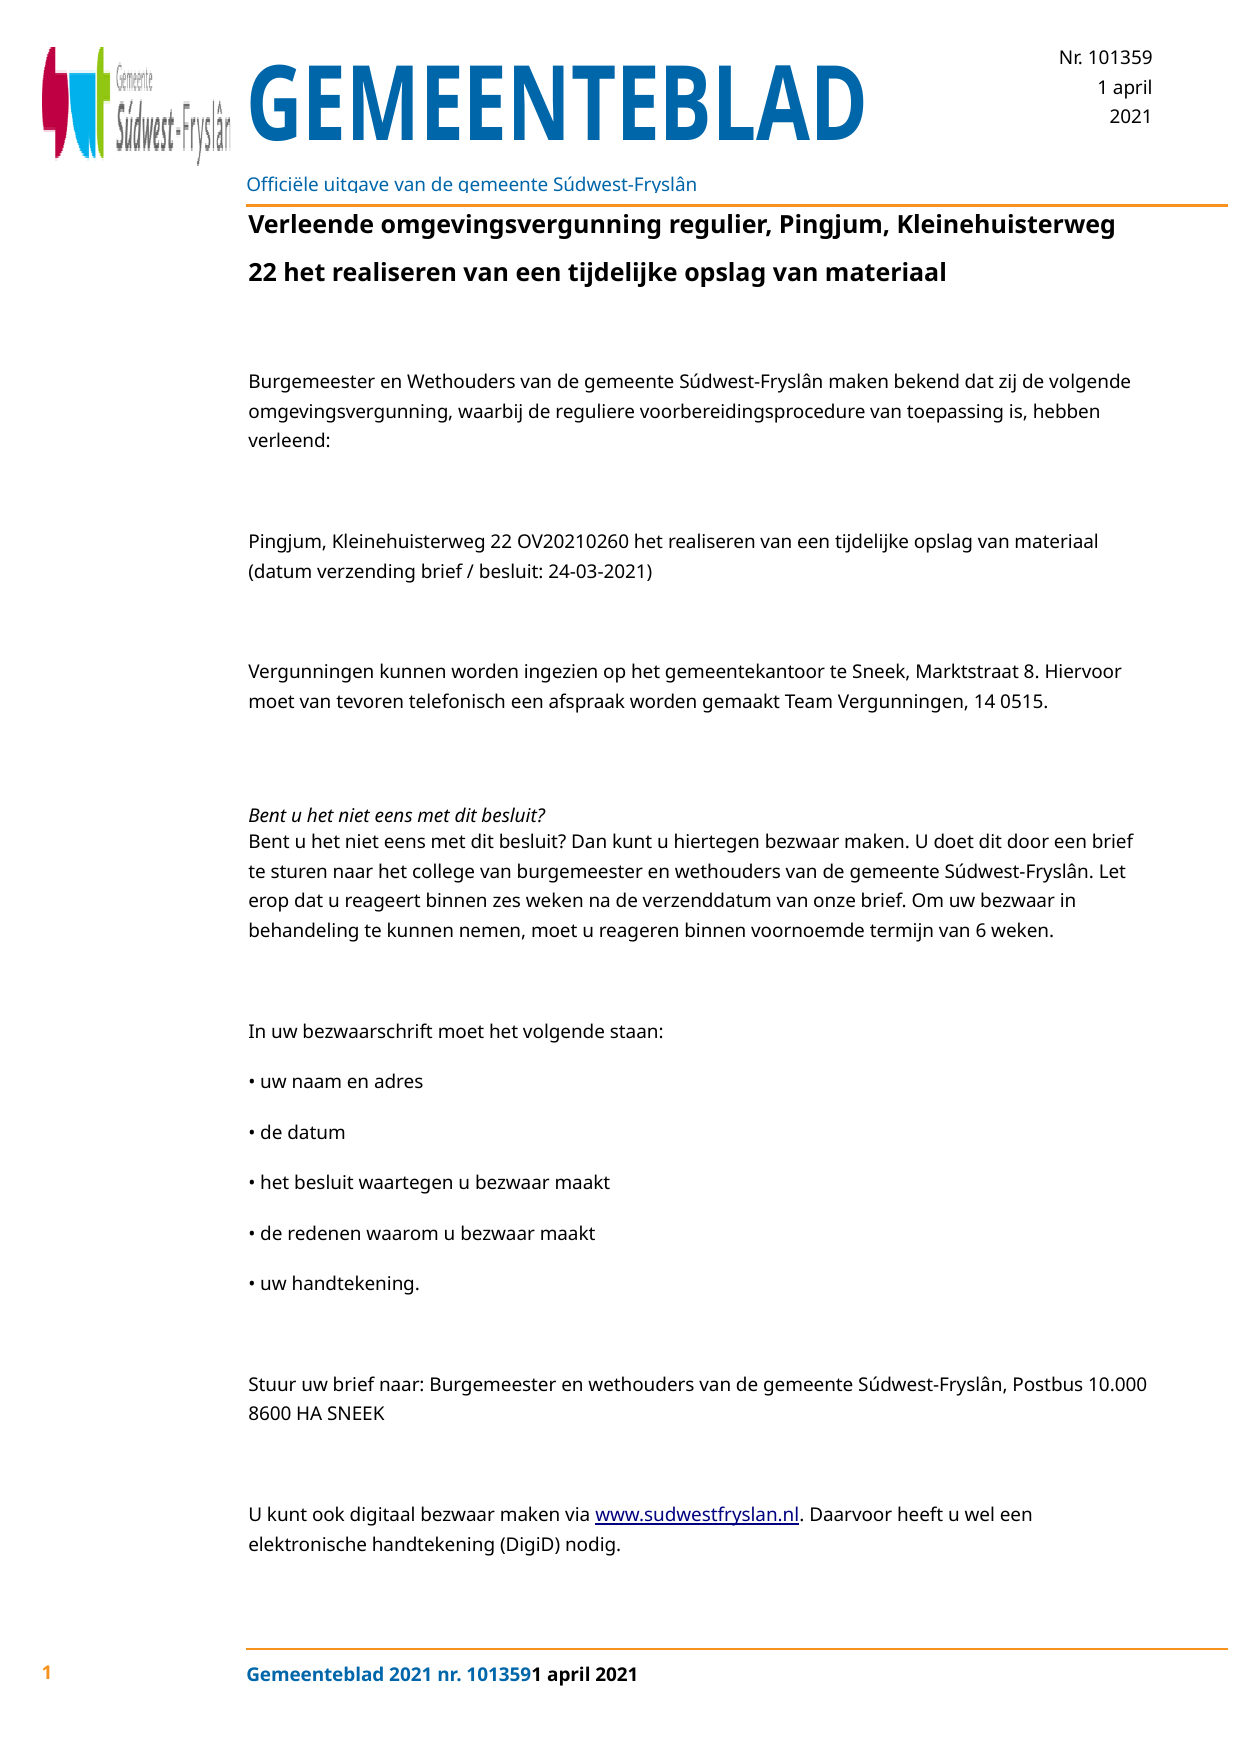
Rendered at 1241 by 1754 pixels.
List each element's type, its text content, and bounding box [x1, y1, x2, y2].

text Burgemeester en Wethouders van de gemeente Súdwest-Fryslân maken bekend dat zij de volgende omgevingsvergunning, waarbij de reguliere voorbereidingsprocedure van toepassing is, hebben verleend: [248, 368, 1152, 453]
picture [41, 47, 231, 172]
text U kunt ook digitaal bezwaar maken via www.sudwestfryslan.nl. Daarvoor heeft u wel een elektronische handtekening (DigiD) nodig. [248, 1501, 1152, 1557]
text Stuur uw brief naar: Burgemeester en wethouders van de gemeente Súdwest-Fryslân, Postbus 10.000 8600 HA SNEEK [248, 1371, 1152, 1426]
text • het besluit waartegen u bezwaar maakt [248, 1169, 1152, 1195]
text Vergunningen kunnen worden ingezien op het gemeentekantoor te Sneek, Marktstraat 8. Hiervoor moet van tevoren telefonisch een afspraak worden gemaakt Team Vergunningen, 14 0515. [248, 659, 1152, 714]
text In uw bezwaarschrift moet het volgende staan: [248, 1018, 1152, 1044]
text Bent u het niet eens met dit besluit? [248, 803, 1152, 828]
text Verleende omgevingsvergunning regulier, Pingjum, Kleinehuisterweg 22 het realiseren van een tijdelijke opslag van materiaal [248, 207, 1152, 288]
text Pingjum, Kleinehuisterweg 22 OV20210260 het realiseren van een tijdelijke opslag van materiaal (datum verzending brief / besluit: 24-03-2021) [248, 528, 1152, 584]
text • de redenen waarom u bezwaar maakt [248, 1220, 1152, 1245]
text Bent u het niet eens met dit besluit? Dan kunt u hiertegen bezwaar maken. U doet dit door een brief te sturen naar het college van burgemeester en wethouders van de gemeente Súdwest-Fryslân. Let erop dat u reageert binnen zes weken na de verzenddatum van onze brief. Om uw bezwaar in behandeling te kunnen nemen, moet u reageren binnen voornoemde termijn van 6 weken. [248, 828, 1152, 943]
text • uw naam en adres [248, 1068, 1152, 1094]
text • uw handtekening. [248, 1270, 1152, 1296]
text • de datum [248, 1119, 1152, 1144]
